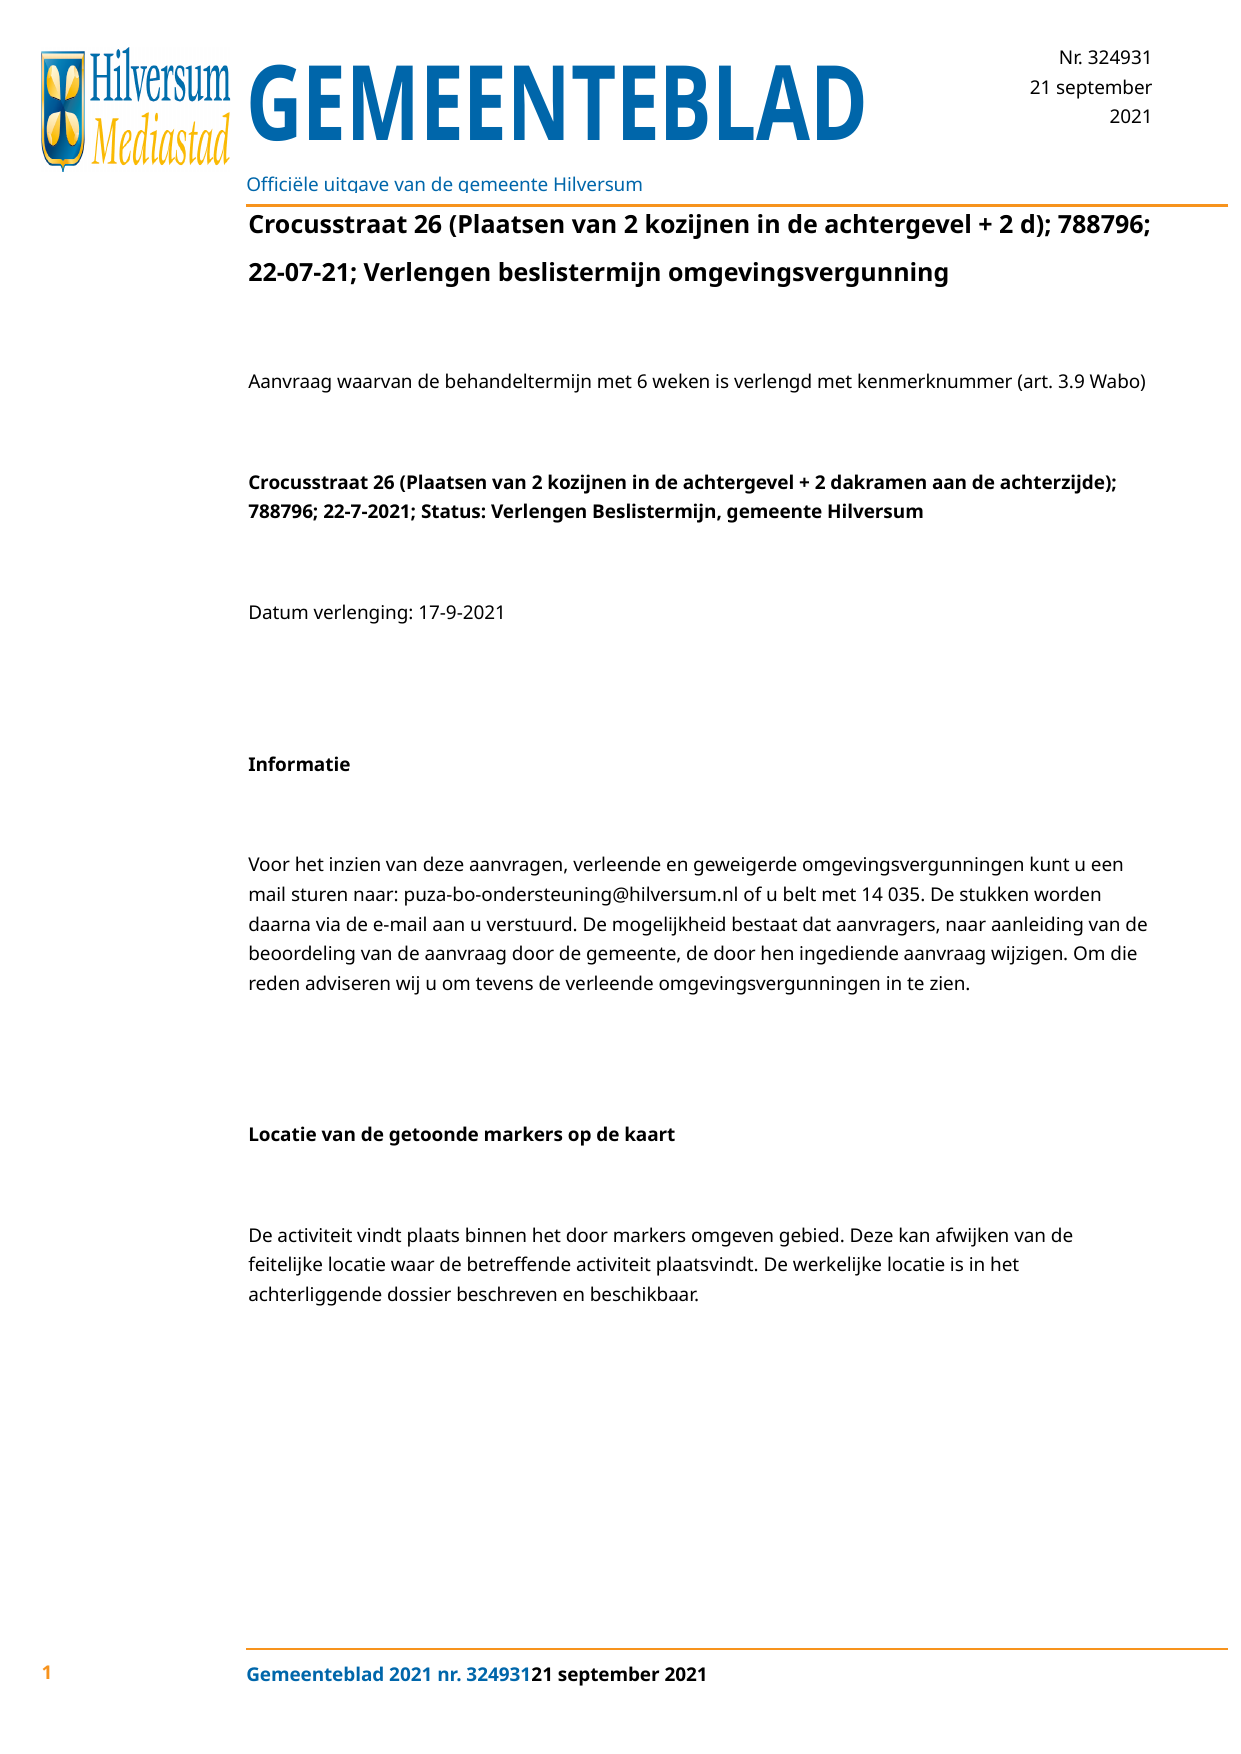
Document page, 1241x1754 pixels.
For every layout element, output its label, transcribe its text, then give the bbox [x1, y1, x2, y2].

text De activiteit vindt plaats binnen het door markers omgeven gebied. Deze kan afwijken van de feitelijke locatie waar de betreffende activiteit plaatsvindt. De werkelijke locatie is in het achterliggende dossier beschreven en beschikbaar. [248, 1222, 1152, 1307]
text Voor het inzien van deze aanvragen, verleende en geweigerde omgevingsvergunningen kunt u een mail sturen naar: puza-bo-ondersteuning@hilversum.nl of u belt met 14 035. De stukken worden daarna via de e-mail aan u verstuurd. De mogelijkheid bestaat dat aanvragers, naar aanleiding van de beoordeling van de aanvraag door de gemeente, de door hen ingediende aanvraag wijzigen. Om die reden adviseren wij u om tevens de verleende omgevingsvergunningen in te zien. [248, 852, 1152, 996]
text Crocusstraat 26 (Plaatsen van 2 kozijnen in de achtergevel + 2 d); 788796; 22-07-21; Verlengen beslistermijn omgevingsvergunning [248, 207, 1152, 288]
text Datum verlenging: 17-9-2021 [248, 599, 1152, 625]
picture [41, 47, 231, 172]
text Locatie van de getoonde markers op de kaart [248, 1121, 1152, 1147]
text Informatie [248, 751, 1152, 777]
text Crocusstraat 26 (Plaatsen van 2 kozijnen in de achtergevel + 2 dakramen aan de achterzijde); 788796; 22-7-2021; Status: Verlengen Beslistermijn, gemeente Hilversum [248, 469, 1152, 524]
text Aanvraag waarvan de behandeltermijn met 6 weken is verlengd met kenmerknummer (art. 3.9 Wabo) [248, 368, 1152, 394]
